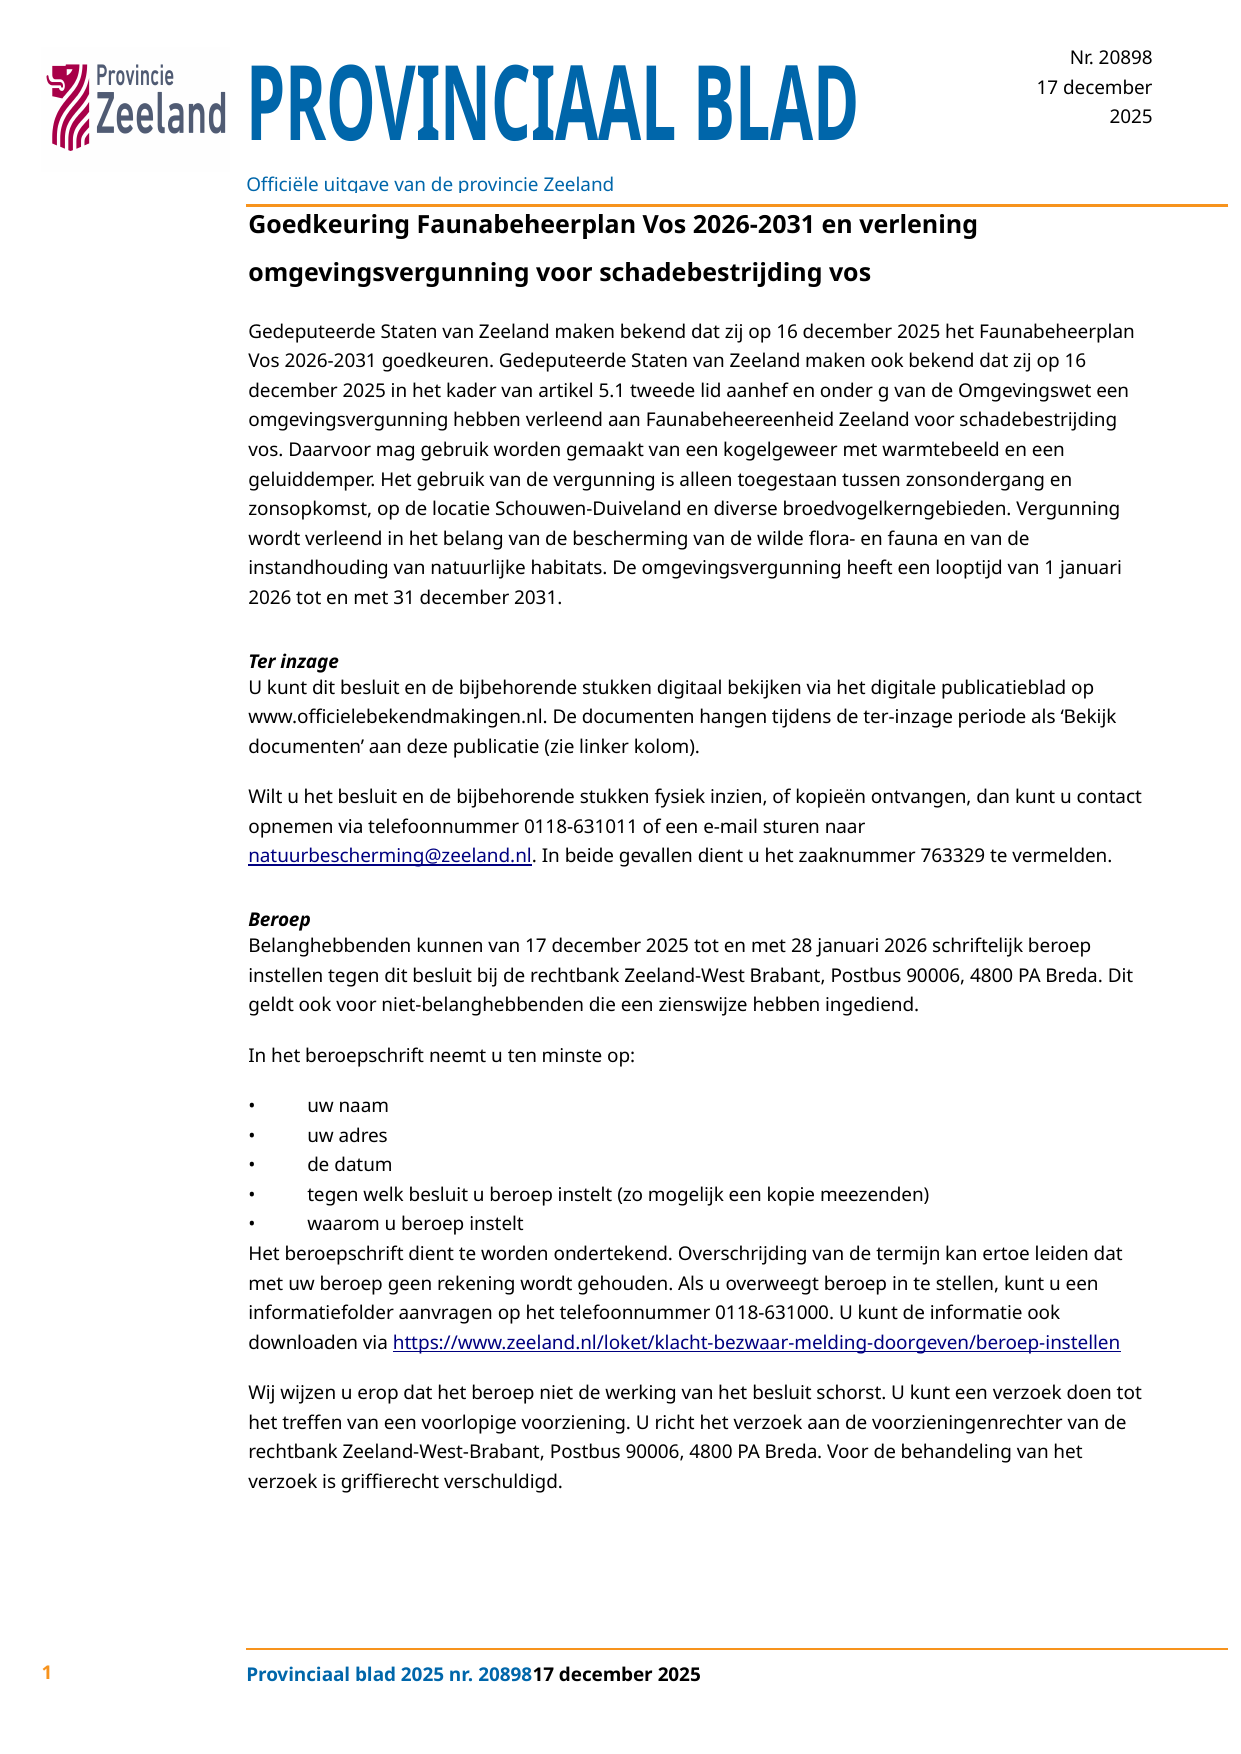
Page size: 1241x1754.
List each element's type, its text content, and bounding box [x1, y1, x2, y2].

list uw naam [248, 1092, 1152, 1118]
list uw adres [248, 1122, 1152, 1148]
text Het beroepschrift dient te worden ondertekend. Overschrijding van de termijn kan ertoe leiden dat met uw beroep geen rekening wordt gehouden. Als u overweegt beroep in te stellen, kunt u een informatiefolder aanvragen op het telefoonnummer 0118-631000. U kunt de informatie ook downloaden via https://www.zeeland.nl/loket/klacht-bezwaar-melding-doorgeven/beroep-instellen [248, 1240, 1152, 1355]
text Wij wijzen u erop dat het beroep niet de werking van het besluit schorst. U kunt een verzoek doen tot het treffen van een voorlopige voorziening. U richt het verzoek aan de voorzieningenrechter van de rechtbank Zeeland-West-Brabant, Postbus 90006, 4800 PA Breda. Voor de behandeling van het verzoek is griffierecht verschuldigd. [248, 1379, 1152, 1494]
text Wilt u het besluit en de bijbehorende stukken fysiek inzien, of kopieën ontvangen, dan kunt u contact opnemen via telefoonnummer 0118-631011 of een e-mail sturen naar natuurbescherming@zeeland.nl. In beide gevallen dient u het zaaknummer 763329 te vermelden. [248, 783, 1152, 868]
text Gedeputeerde Staten van Zeeland maken bekend dat zij op 16 december 2025 het Faunabeheerplan Vos 2026-2031 goedkeuren. Gedeputeerde Staten van Zeeland maken ook bekend dat zij op 16 december 2025 in het kader van artikel 5.1 tweede lid aanhef en onder g van de Omgevingswet een omgevingsvergunning hebben verleend aan Faunabeheereenheid Zeeland voor schadebestrijding vos. Daarvoor mag gebruik worden gemaakt van een kogelgeweer met warmtebeeld en een geluiddemper. Het gebruik van de vergunning is alleen toegestaan tussen zonsondergang en zonsopkomst, op de locatie Schouwen-Duiveland en diverse broedvogelkerngebieden. Vergunning wordt verleend in het belang van de bescherming van de wilde flora- en fauna en van de instandhouding van natuurlijke habitats. De omgevingsvergunning heeft een looptijd van 1 januari 2026 tot en met 31 december 2031. [248, 318, 1152, 610]
text Belanghebbenden kunnen van 17 december 2025 tot en met 28 januari 2026 schriftelijk beroep instellen tegen dit besluit bij de rechtbank Zeeland-West Brabant, Postbus 90006, 4800 PA Breda. Dit geldt ook voor niet-belanghebbenden die een zienswijze hebben ingediend. [248, 932, 1152, 1017]
picture [41, 47, 231, 172]
list tegen welk besluit u beroep instelt (zo mogelijk een kopie meezenden) [248, 1181, 1152, 1207]
text U kunt dit besluit en de bijbehorende stukken digitaal bekijken via het digitale publicatieblad op www.officielebekendmakingen.nl. De documenten hangen tijdens de ter-inzage periode als ‘Bekijk documenten’ aan deze publicatie (zie linker kolom). [248, 674, 1152, 759]
list de datum [248, 1151, 1152, 1177]
text Goedkeuring Faunabeheerplan Vos 2026-2031 en verlening omgevingsvergunning voor schadebestrijding vos [248, 207, 1152, 288]
text Beroep [248, 907, 1152, 932]
list waarom u beroep instelt [248, 1211, 1152, 1236]
text In het beroepschrift neemt u ten minste op: [248, 1042, 1152, 1068]
text Ter inzage [248, 648, 1152, 674]
